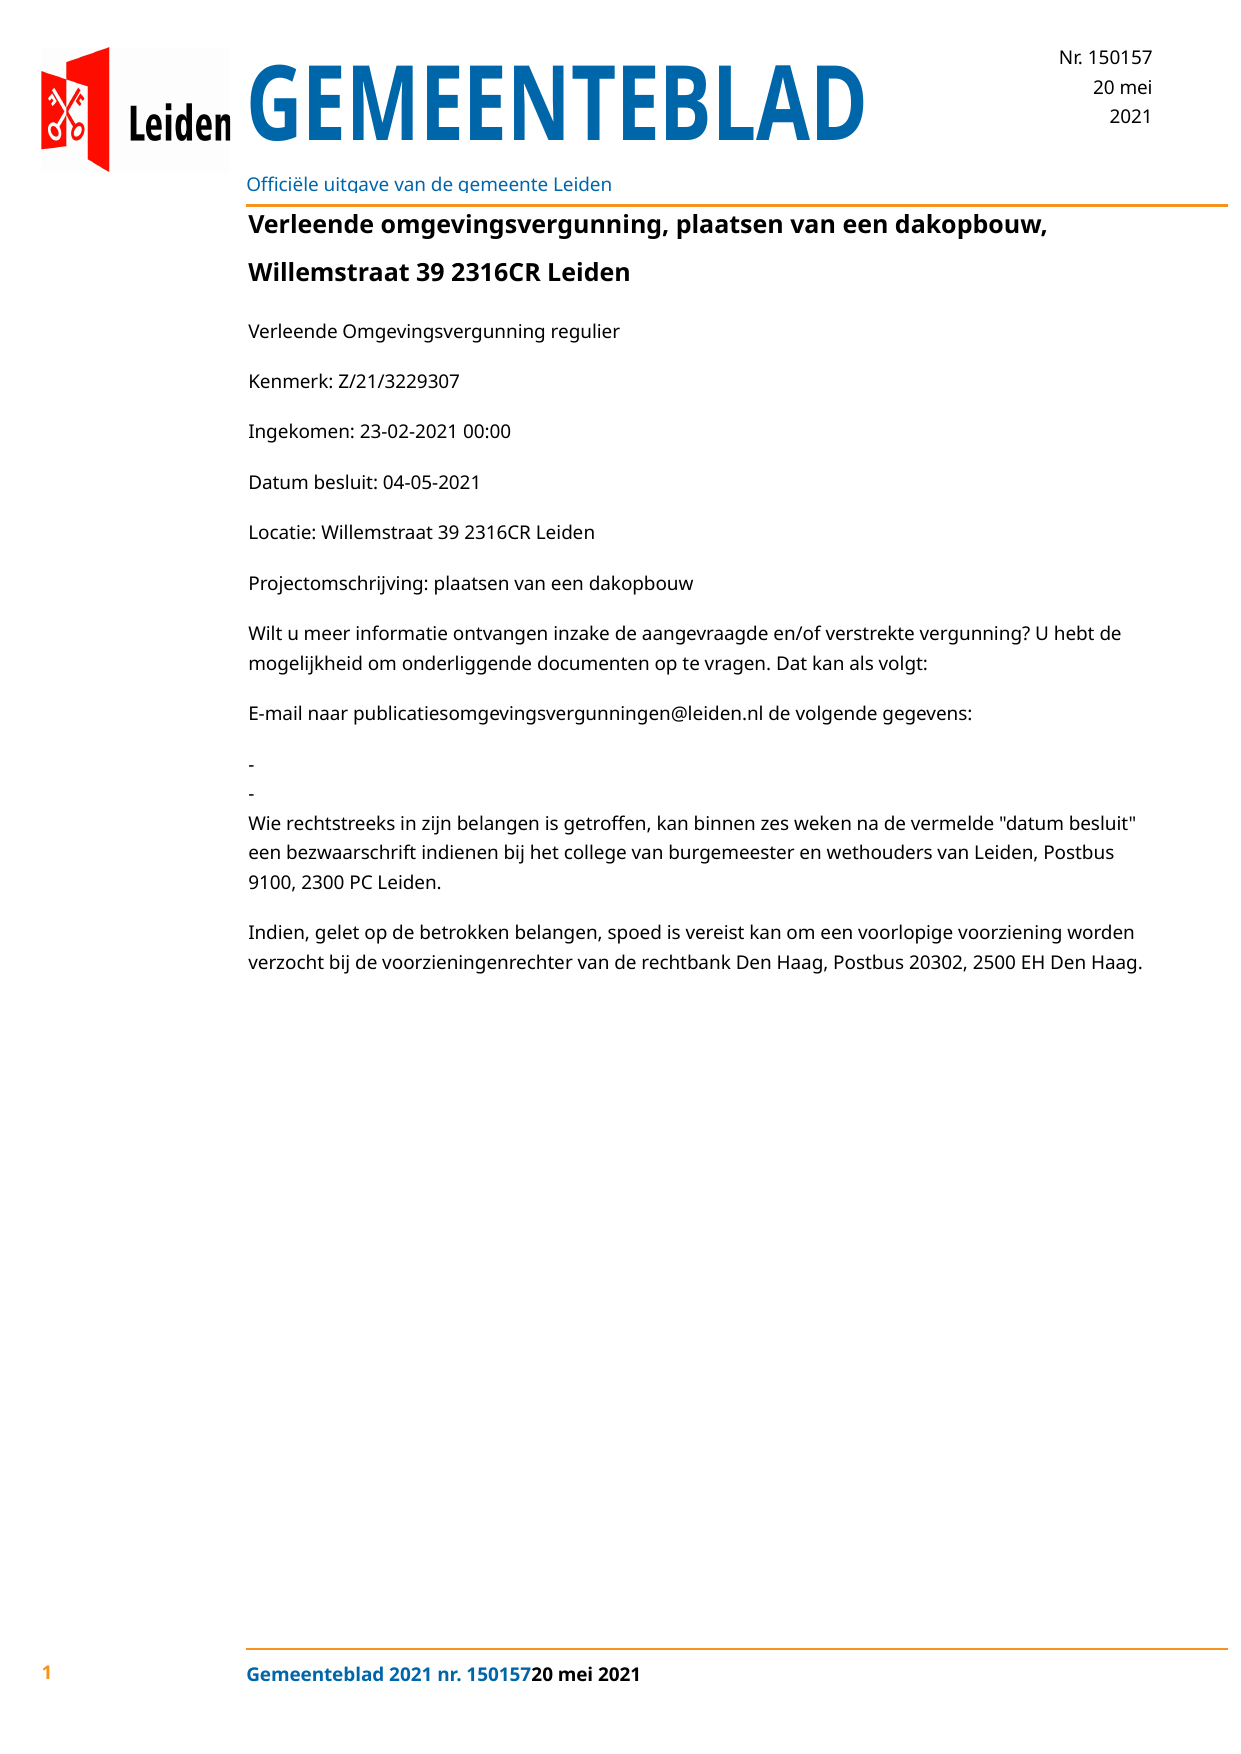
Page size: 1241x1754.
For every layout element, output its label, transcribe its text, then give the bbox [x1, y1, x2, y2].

text Kenmerk: Z/21/3229307 [248, 368, 1152, 394]
text Verleende Omgevingsvergunning regulier [248, 318, 1152, 344]
text Indien, gelet op de betrokken belangen, spoed is vereist kan om een voorlopige voorziening worden verzocht bij de voorzieningenrechter van de rechtbank Den Haag, Postbus 20302, 2500 EH Den Haag. [248, 919, 1152, 975]
text E-mail naar publicatiesomgevingsvergunningen@leiden.nl de volgende gegevens: [248, 700, 1152, 726]
text Locatie: Willemstraat 39 2316CR Leiden [248, 519, 1152, 545]
text Verleende omgevingsvergunning, plaatsen van een dakopbouw, Willemstraat 39 2316CR Leiden [248, 207, 1152, 288]
text Ingekomen: 23-02-2021 00:00 [248, 419, 1152, 444]
picture [41, 47, 231, 172]
text Wilt u meer informatie ontvangen inzake de aangevraagde en/of verstrekte vergunning? U hebt de mogelijkheid om onderliggende documenten op te vragen. Dat kan als volgt: [248, 620, 1152, 676]
text Datum besluit: 04-05-2021 [248, 469, 1152, 495]
text Wie rechtstreeks in zijn belangen is getroffen, kan binnen zes weken na de vermelde "datum besluit" een bezwaarschrift indienen bij het college van burgemeester en wethouders van Leiden, Postbus 9100, 2300 PC Leiden. [248, 810, 1152, 895]
text Projectomschrijving: plaatsen van een dakopbouw [248, 570, 1152, 596]
